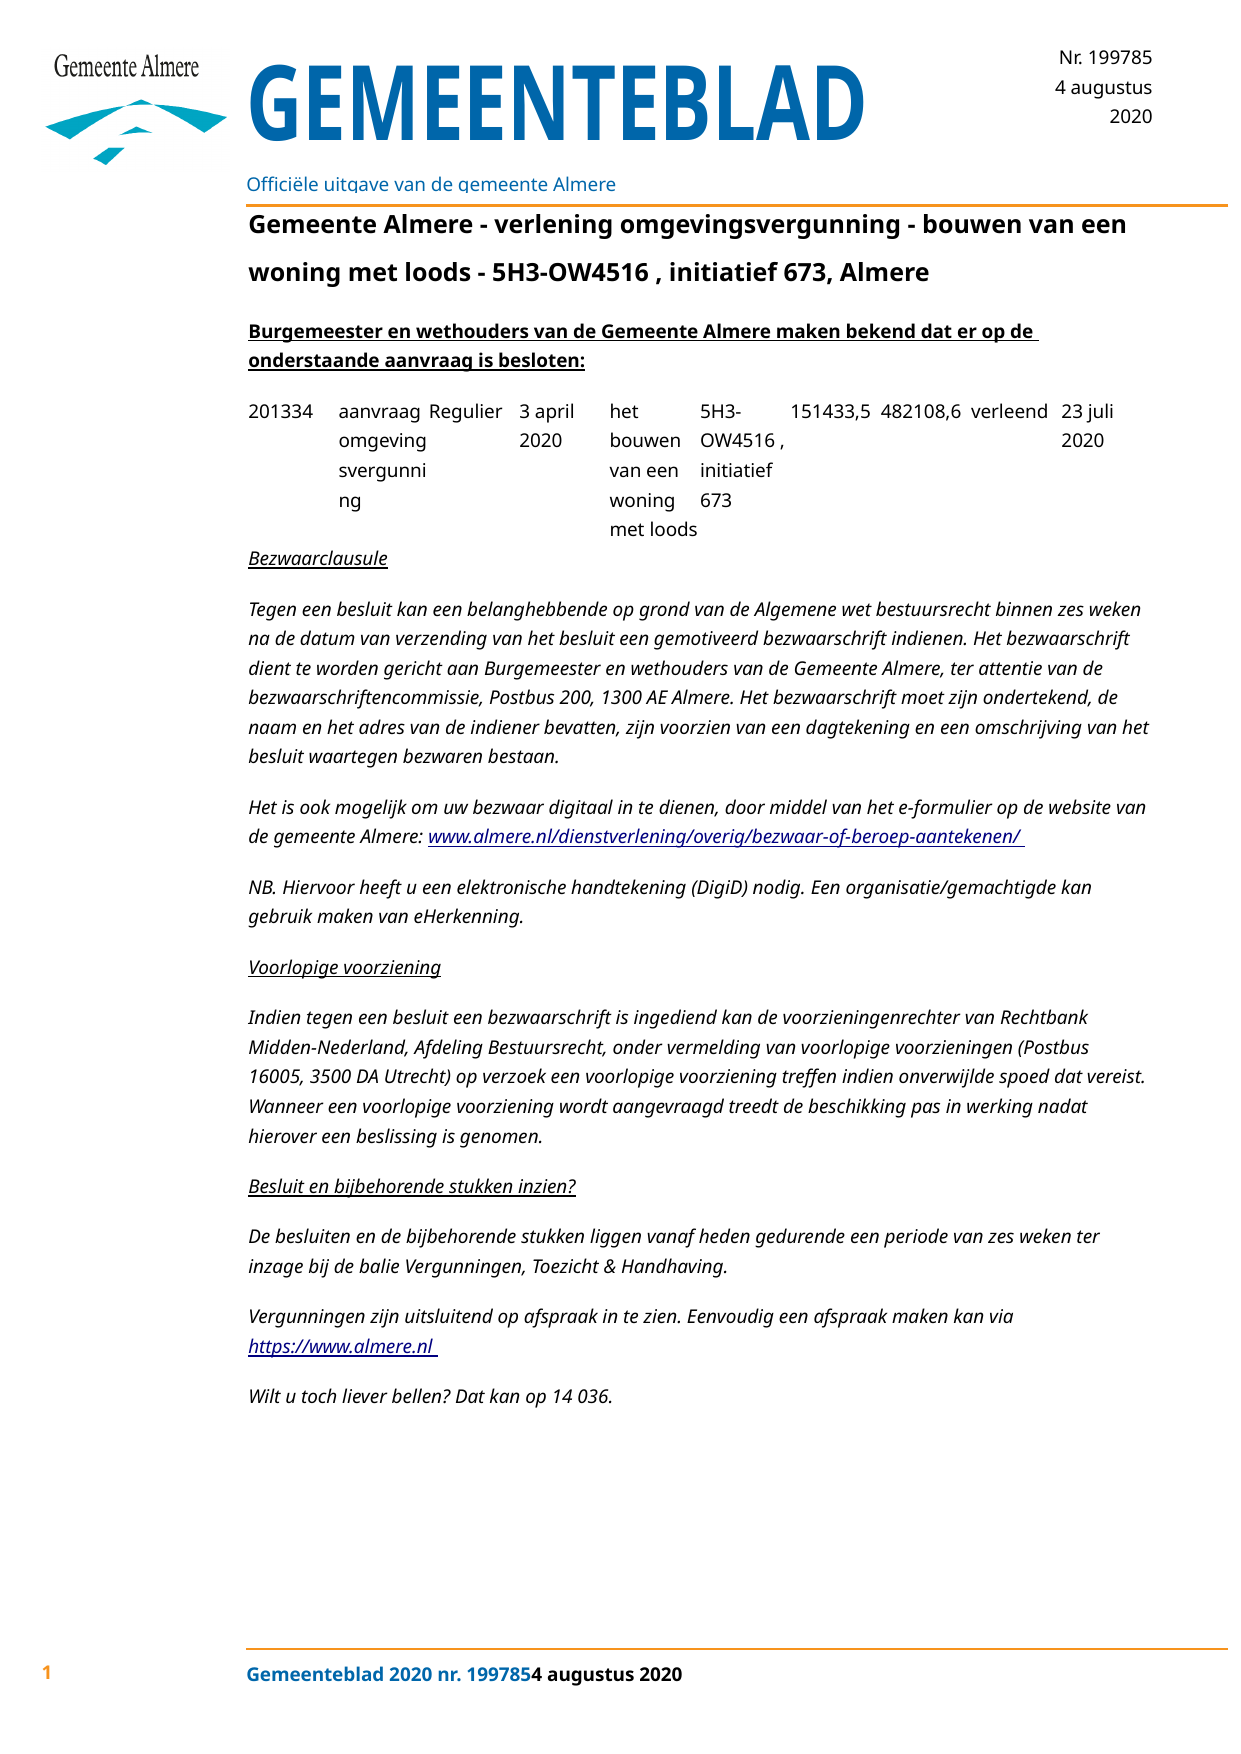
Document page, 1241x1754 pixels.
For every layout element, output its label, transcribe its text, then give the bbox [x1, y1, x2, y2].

table_header aanvraag omgevingsvergunning [338, 398, 429, 542]
table_header 151433,5 [790, 398, 881, 542]
text De besluiten en de bijbehorende stukken liggen vanaf heden gedurende een periode van zes weken ter inzage bij de balie Vergunningen, Toezicht & Handhaving. [248, 1224, 1152, 1279]
text Gemeente Almere - verlening omgevingsvergunning - bouwen van een woning met loods - 5H3-OW4516 , initiatief 673, Almere [248, 207, 1152, 288]
text Voorlopige voorziening [248, 954, 1152, 980]
table_header 23 juli 2020 [1061, 398, 1152, 542]
text Burgemeester en wethouders van de Gemeente Almere maken bekend dat er op de onderstaande aanvraag is besloten: [248, 318, 1152, 373]
text Het is ook mogelijk om uw bezwaar digitaal in te dienen, door middel van het e-formulier op de website van de gemeente Almere: www.almere.nl/dienstverlening/overig/bezwaar-of-beroep-aantekenen/ [248, 794, 1152, 849]
table_header 3 april 2020 [519, 398, 609, 542]
text Tegen een besluit kan een belanghebbende op grond van de Algemene wet bestuursrecht binnen zes weken na de datum van verzending van het besluit een gemotiveerd bezwaarschrift indienen. Het bezwaarschrift dient te worden gericht aan Burgemeester en wethouders van de Gemeente Almere, ter attentie van de bezwaarschriftencommissie, Postbus 200, 1300 AE Almere. Het bezwaarschrift moet zijn ondertekend, de naam en het adres van de indiener bevatten, zijn voorzien van een dagtekening en een omschrijving van het besluit waartegen bezwaren bestaan. [248, 596, 1152, 769]
text Besluit en bijbehorende stukken inzien? [248, 1173, 1152, 1199]
table_header verleend [971, 398, 1061, 542]
table_header Regulier [429, 398, 519, 542]
table_header het bouwen van een woning met loods [609, 398, 700, 542]
table_header 201334 [248, 398, 338, 542]
text Bezwaarclausule [248, 545, 1152, 571]
text Indien tegen een besluit een bezwaarschrift is ingediend kan de voorzieningenrechter van Rechtbank Midden-Nederland, Afdeling Bestuursrecht, onder vermelding van voorlopige voorzieningen (Postbus 16005, 3500 DA Utrecht) op verzoek een voorlopige voorziening treffen indien onverwijlde spoed dat vereist. Wanneer een voorlopige voorziening wordt aangevraagd treedt de beschikking pas in werking nadat hierover een beslissing is genomen. [248, 1004, 1152, 1148]
table_header 482108,6 [881, 398, 971, 542]
text Wilt u toch liever bellen? Dat kan op 14 036. [248, 1384, 1152, 1409]
picture [41, 47, 231, 172]
text Vergunningen zijn uitsluitend op afspraak in te zien. Eenvoudig een afspraak maken kan via https://www.almere.nl [248, 1304, 1152, 1359]
table_header 5H3-OW4516 , initiatief 673 [700, 398, 790, 542]
text NB. Hiervoor heeft u een elektronische handtekening (DigiD) nodig. Een organisatie/gemachtigde kan gebruik maken van eHerkenning. [248, 874, 1152, 929]
